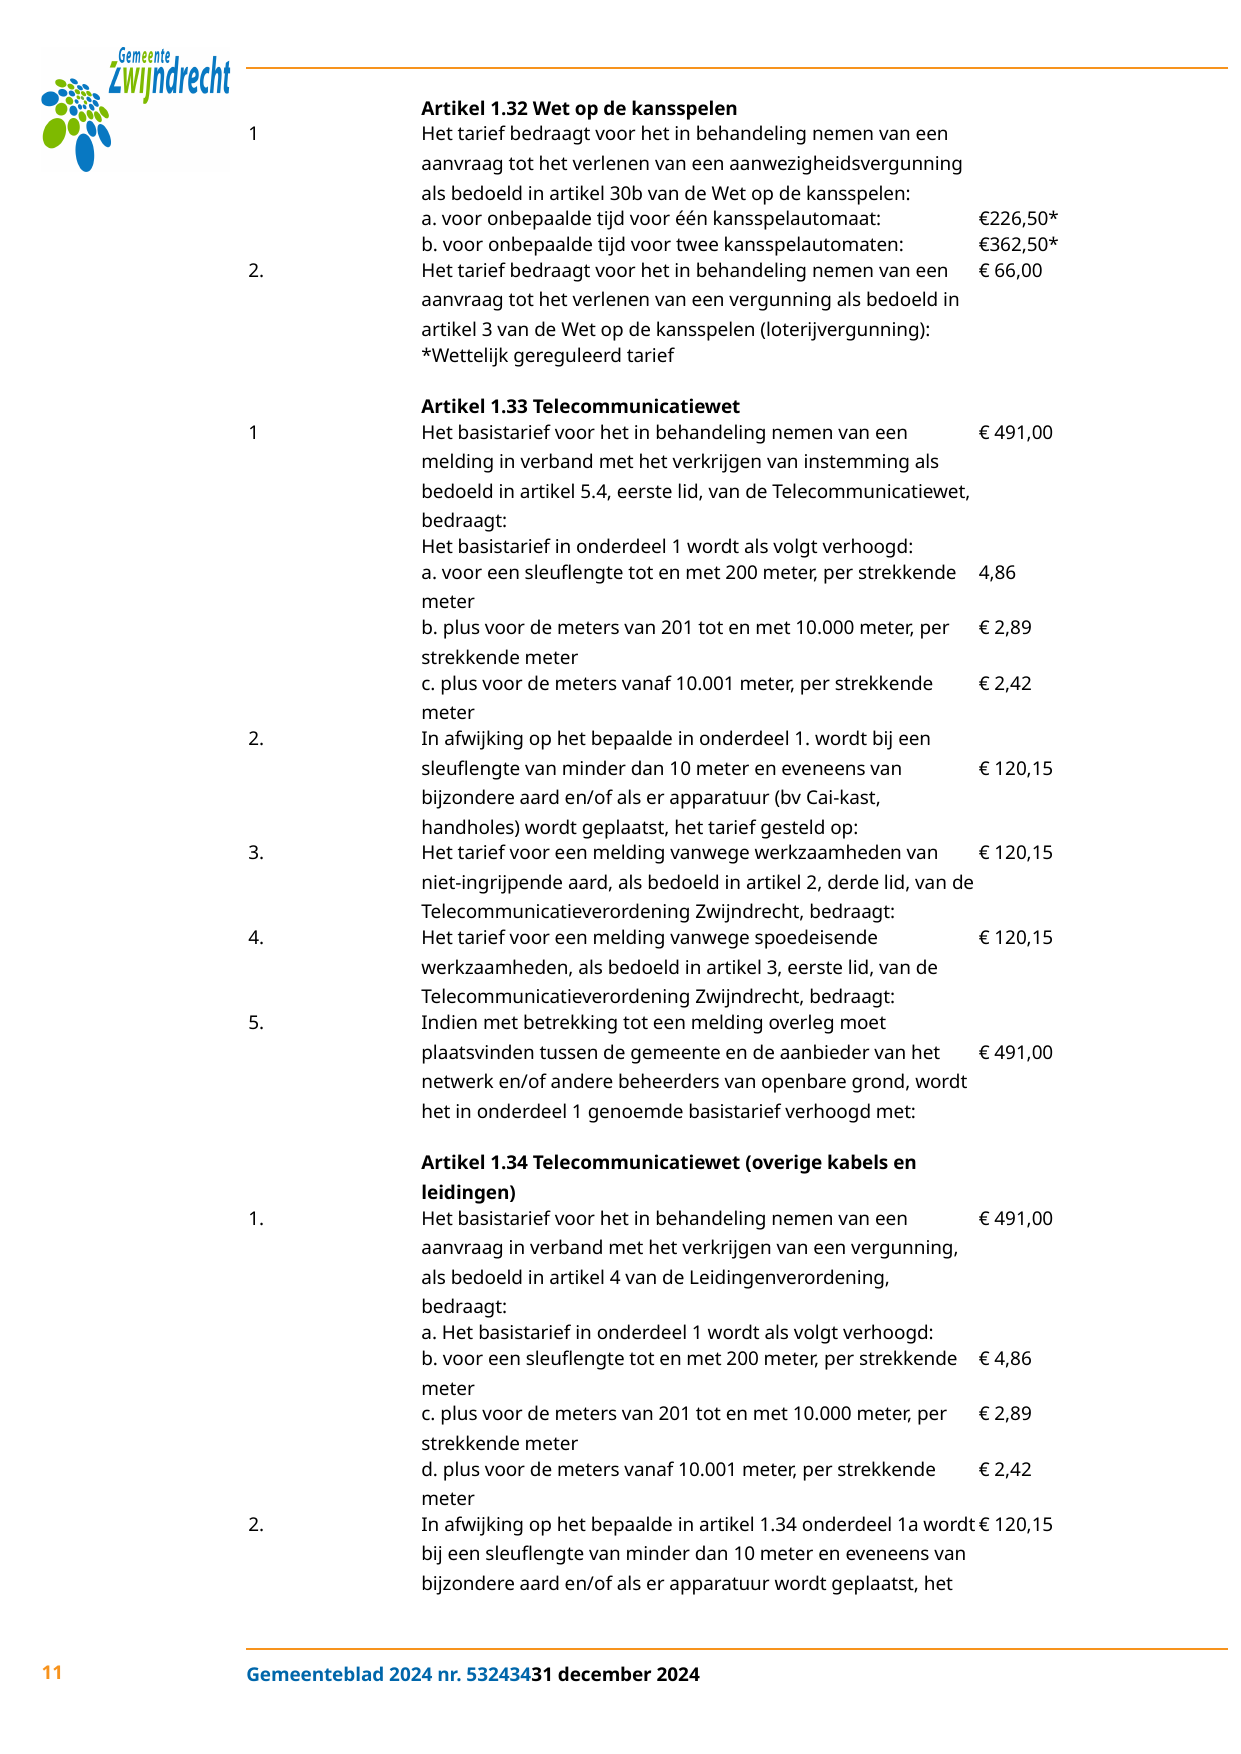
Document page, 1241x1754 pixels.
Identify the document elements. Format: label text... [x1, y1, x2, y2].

table_cell 4. [248, 925, 421, 1009]
table_cell [248, 1124, 421, 1149]
table_cell [248, 1319, 421, 1345]
table_cell [248, 342, 421, 367]
table_cell [248, 368, 421, 393]
table_cell Het basistarief voor het in behandeling nemen van een melding in verband met het verkrijgen van instemming als bedoeld in artikel 5.4, eerste lid, van de Telecommunicatiewet, bedraagt: [421, 419, 978, 533]
table_cell Indien met betrekking tot een melding overleg moet plaatsvinden tussen de gemeente en de aanbieder van het netwerk en/of andere beheerders van openbare grond, wordt het in onderdeel 1 genoemde basistarief verhoogd met: [421, 1009, 978, 1124]
table_cell € 491,00 [979, 1205, 1152, 1319]
table_cell 2. [248, 725, 421, 839]
table_cell 2. [248, 1511, 421, 1596]
table_cell In afwijking op het bepaalde in artikel 1.34 onderdeel 1a wordt bij een sleuflengte van minder dan 10 meter en eveneens van bijzondere aard en/of als er apparatuur wordt geplaatst, het [421, 1511, 978, 1596]
table_cell In afwijking op het bepaalde in onderdeel 1. wordt bij een sleuflengte van minder dan 10 meter en eveneens van bijzondere aard en/of als er apparatuur (bv Cai-kast, handholes) wordt geplaatst, het tarief gesteld op: [421, 725, 978, 839]
picture [41, 47, 231, 172]
table_cell [979, 342, 1152, 367]
table_cell d. plus voor de meters vanaf 10.001 meter, per strekkende meter [421, 1456, 978, 1511]
table_cell 5. [248, 1009, 421, 1124]
table_cell € 2,42 [979, 1456, 1152, 1511]
table_cell [979, 1319, 1152, 1345]
table_cell [979, 393, 1152, 419]
table_cell € 66,00 [979, 257, 1152, 342]
table_cell 1 [248, 419, 421, 533]
table_cell [421, 368, 978, 393]
table_cell €362,50* [979, 231, 1152, 257]
table_cell Het basistarief in onderdeel 1 wordt als volgt verhoogd: [421, 534, 978, 559]
table_cell Het basistarief voor het in behandeling nemen van een aanvraag in verband met het verkrijgen van een vergunning, als bedoeld in artikel 4 van de Leidingenverordening, bedraagt: [421, 1205, 978, 1319]
table_cell [979, 121, 1152, 205]
table_cell € 2,89 [979, 1400, 1152, 1456]
table_cell € 4,86 [979, 1345, 1152, 1400]
table_cell c. plus voor de meters vanaf 10.001 meter, per strekkende meter [421, 670, 978, 725]
table_cell [248, 231, 421, 257]
table_cell Artikel 1.33 Telecommunicatiewet [421, 393, 978, 419]
table_cell 2. [248, 257, 421, 342]
table_cell b. voor onbepaalde tijd voor twee kansspelautomaten: [421, 231, 978, 257]
table_cell a. Het basistarief in onderdeel 1 wordt als volgt verhoogd: [421, 1319, 978, 1345]
table_cell €226,50* [979, 205, 1152, 231]
table_cell b. voor een sleuflengte tot en met 200 meter, per strekkende meter [421, 1345, 978, 1400]
table_cell [979, 368, 1152, 393]
table_cell Het tarief bedraagt voor het in behandeling nemen van een aanvraag tot het verlenen van een aanwezigheidsvergunning als bedoeld in artikel 30b van de Wet op de kansspelen: [421, 121, 978, 205]
table_cell Het tarief bedraagt voor het in behandeling nemen van een aanvraag tot het verlenen van een vergunning als bedoeld in artikel 3 van de Wet op de kansspelen (loterijvergunning): [421, 257, 978, 342]
table_cell [979, 534, 1152, 559]
table_cell [248, 559, 421, 614]
table_cell [248, 205, 421, 231]
table_cell [248, 1345, 421, 1400]
table_cell [248, 615, 421, 670]
table_cell € 120,15 [979, 1511, 1152, 1596]
table_cell Artikel 1.32 Wet op de kansspelen [421, 95, 978, 121]
table_cell Het tarief voor een melding vanwege spoedeisende werkzaamheden, als bedoeld in artikel 3, eerste lid, van de Telecommunicatieverordening Zwijndrecht, bedraagt: [421, 925, 978, 1009]
table_cell c. plus voor de meters van 201 tot en met 10.000 meter, per strekkende meter [421, 1400, 978, 1456]
table_cell € 2,42 [979, 670, 1152, 725]
table_cell € 120,15 [979, 925, 1152, 1009]
table_cell 1. [248, 1205, 421, 1319]
table_cell a. voor een sleuflengte tot en met 200 meter, per strekkende meter [421, 559, 978, 614]
table_cell € 2,89 [979, 615, 1152, 670]
table_cell 3. [248, 840, 421, 924]
table_cell Het tarief voor een melding vanwege werkzaamheden van niet-ingrijpende aard, als bedoeld in artikel 2, derde lid, van de Telecommunicatieverordening Zwijndrecht, bedraagt: [421, 840, 978, 924]
table_cell 4,86 [979, 559, 1152, 614]
table_cell [248, 670, 421, 725]
table_cell a. voor onbepaalde tijd voor één kansspelautomaat: [421, 205, 978, 231]
table_cell [421, 1124, 978, 1149]
table_cell *Wettelijk gereguleerd tarief [421, 342, 978, 367]
table_cell € 120,15 [979, 725, 1152, 839]
table_cell [248, 95, 421, 121]
table_cell b. plus voor de meters van 201 tot en met 10.000 meter, per strekkende meter [421, 615, 978, 670]
table_cell [248, 393, 421, 419]
table_cell [248, 1150, 421, 1205]
table_cell [248, 534, 421, 559]
table_cell 1 [248, 121, 421, 205]
table_cell [248, 1400, 421, 1456]
table_cell [979, 1124, 1152, 1149]
table_cell € 491,00 [979, 1009, 1152, 1124]
table_cell € 120,15 [979, 840, 1152, 924]
table_cell [248, 1456, 421, 1511]
table_cell [979, 95, 1152, 121]
table_cell € 491,00 [979, 419, 1152, 533]
table_cell Artikel 1.34 Telecommunicatiewet (overige kabels en leidingen) [421, 1150, 978, 1205]
table_cell [979, 1150, 1152, 1205]
